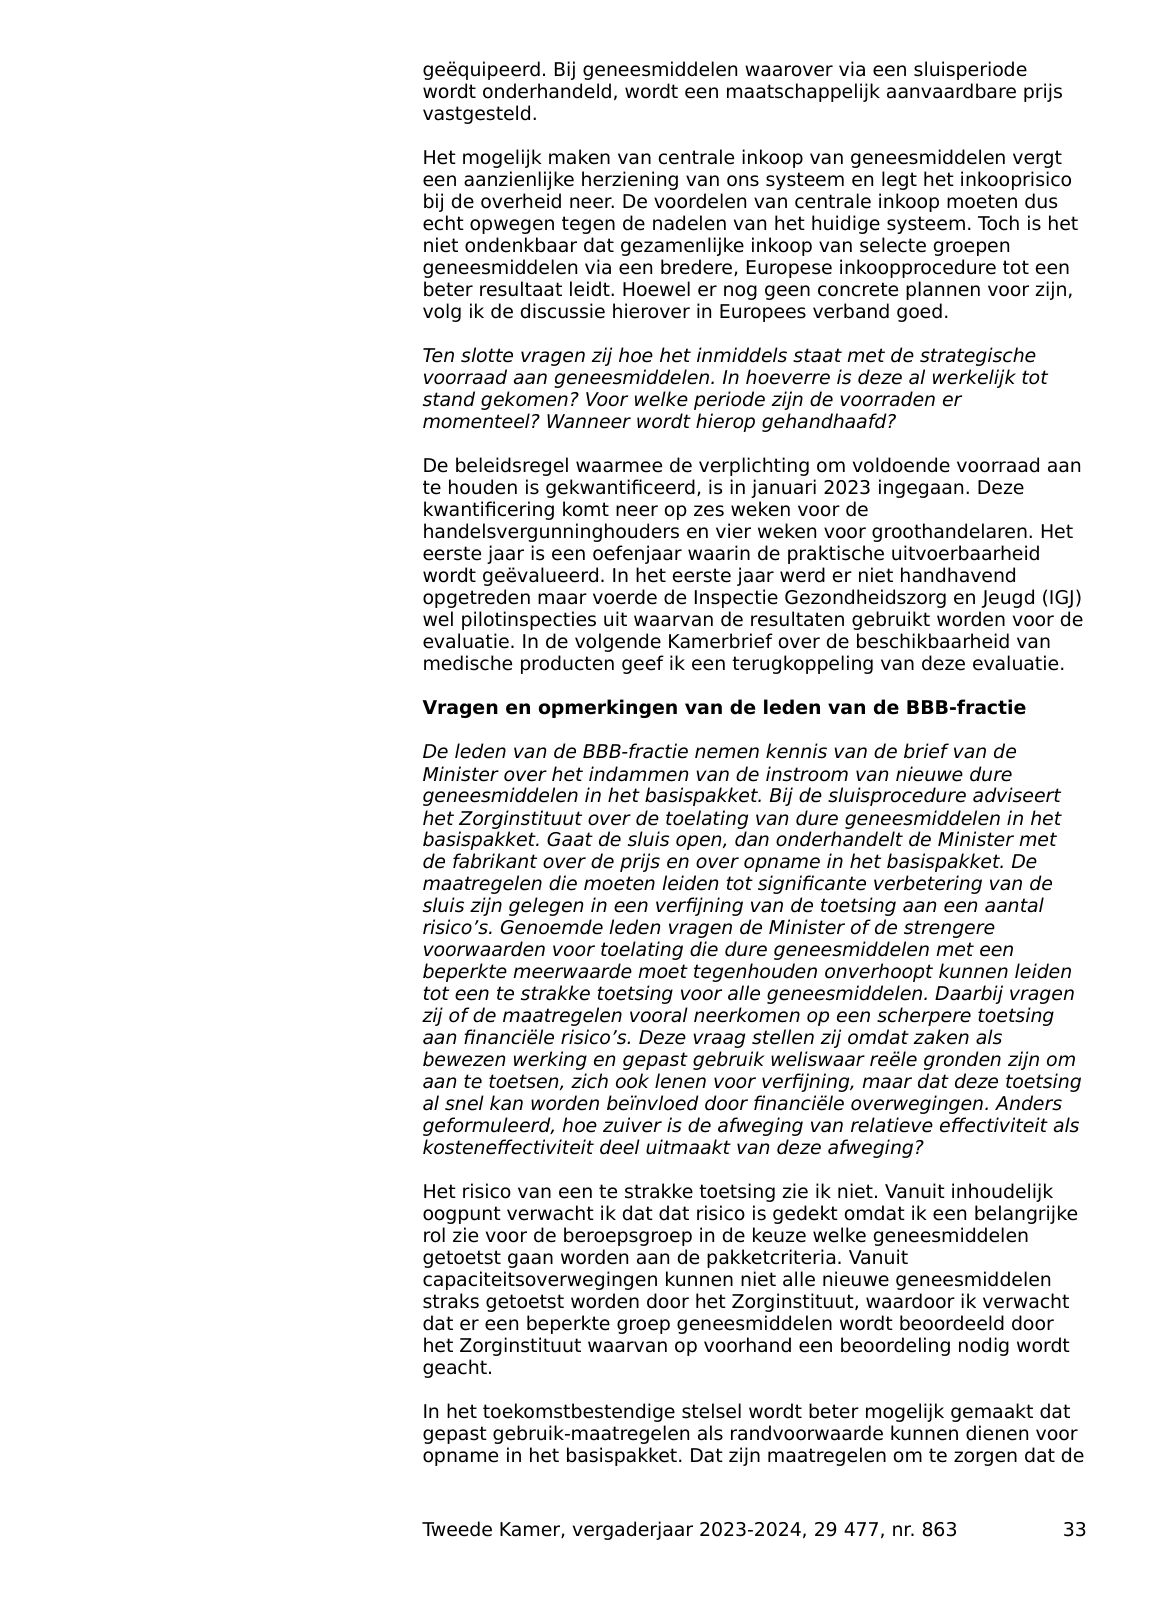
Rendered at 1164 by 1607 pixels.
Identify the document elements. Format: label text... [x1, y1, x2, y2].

text De beleidsregel waarmee de verplichting om voldoende voorraad aan te houden is gekwantificeerd, is in januari 2023 ingegaan. Deze kwantificering komt neer op zes weken voor de handelsvergunninghouders en vier weken voor groothandelaren. Het eerste jaar is een oefenjaar waarin de praktische uitvoerbaarheid wordt geëvalueerd. In het eerste jaar werd er niet handhavend opgetreden maar voerde de Inspectie Gezondheidszorg en Jeugd (IGJ) wel pilotinspecties uit waarvan de resultaten gebruikt worden voor de evaluatie. In de volgende Kamerbrief over de beschikbaarheid van medische producten geef ik een terugkoppeling van deze evaluatie. [422, 455, 1087, 675]
text Het risico van een te strakke toetsing zie ik niet. Vanuit inhoudelijk oogpunt verwacht ik dat dat risico is gedekt omdat ik een belangrijke rol zie voor de beroepsgroep in de keuze welke geneesmiddelen getoetst gaan worden aan de pakketcriteria. Vanuit capaciteitsoverwegingen kunnen niet alle nieuwe geneesmiddelen straks getoetst worden door het Zorginstituut, waardoor ik verwacht dat er een beperkte groep geneesmiddelen wordt beoordeeld door het Zorginstituut waarvan op voorhand een beoordeling nodig wordt geacht. [422, 1181, 1087, 1379]
text Ten slotte vragen zij hoe het inmiddels staat met de strategische voorraad aan geneesmiddelen. In hoeverre is deze al werkelijk tot stand gekomen? Voor welke periode zijn de voorraden er momenteel? Wanneer wordt hierop gehandhaafd? [422, 345, 1087, 433]
text geëquipeerd. Bij geneesmiddelen waarover via een sluisperiode wordt onderhandeld, wordt een maatschappelijk aanvaardbare prijs vastgesteld. [422, 59, 1087, 125]
text Het mogelijk maken van centrale inkoop van geneesmiddelen vergt een aanzienlijke herziening van ons systeem en legt het inkooprisico bij de overheid neer. De voordelen van centrale inkoop moeten dus echt opwegen tegen de nadelen van het huidige systeem. Toch is het niet ondenkbaar dat gezamenlijke inkoop van selecte groepen geneesmiddelen via een bredere, Europese inkoopprocedure tot een beter resultaat leidt. Hoewel er nog geen concrete plannen voor zijn, volg ik de discussie hierover in Europees verband goed. [422, 147, 1087, 323]
text De leden van de BBB-fractie nemen kennis van de brief van de Minister over het indammen van de instroom van nieuwe dure geneesmiddelen in het basispakket. Bij de sluisprocedure adviseert het Zorginstituut over de toelating van dure geneesmiddelen in het basispakket. Gaat de sluis open, dan onderhandelt de Minister met de fabrikant over de prijs en over opname in het basispakket. De maatregelen die moeten leiden tot significante verbetering van de sluis zijn gelegen in een verfijning van de toetsing aan een aantal risico’s. Genoemde leden vragen de Minister of de strengere voorwaarden voor toelating die dure geneesmiddelen met een beperkte meerwaarde moet tegenhouden onverhoopt kunnen leiden tot een te strakke toetsing voor alle geneesmiddelen. Daarbij vragen zij of de maatregelen vooral neerkomen op een scherpere toetsing aan financiële risico’s. Deze vraag stellen zij omdat zaken als bewezen werking en gepast gebruik weliswaar reële gronden zijn om aan te toetsen, zich ook lenen voor verfijning, maar dat deze toetsing al snel kan worden beïnvloed door financiële overwegingen. Anders geformuleerd, hoe zuiver is de afweging van relatieve effectiviteit als kosteneffectiviteit deel uitmaakt van deze afweging? [422, 741, 1087, 1159]
subtitle Vragen en opmerkingen van de leden van de BBB-fractie [422, 697, 1087, 719]
text In het toekomstbestendige stelsel wordt beter mogelijk gemaakt dat gepast gebruik-maatregelen als randvoorwaarde kunnen dienen voor opname in het basispakket. Dat zijn maatregelen om te zorgen dat de [422, 1401, 1087, 1467]
